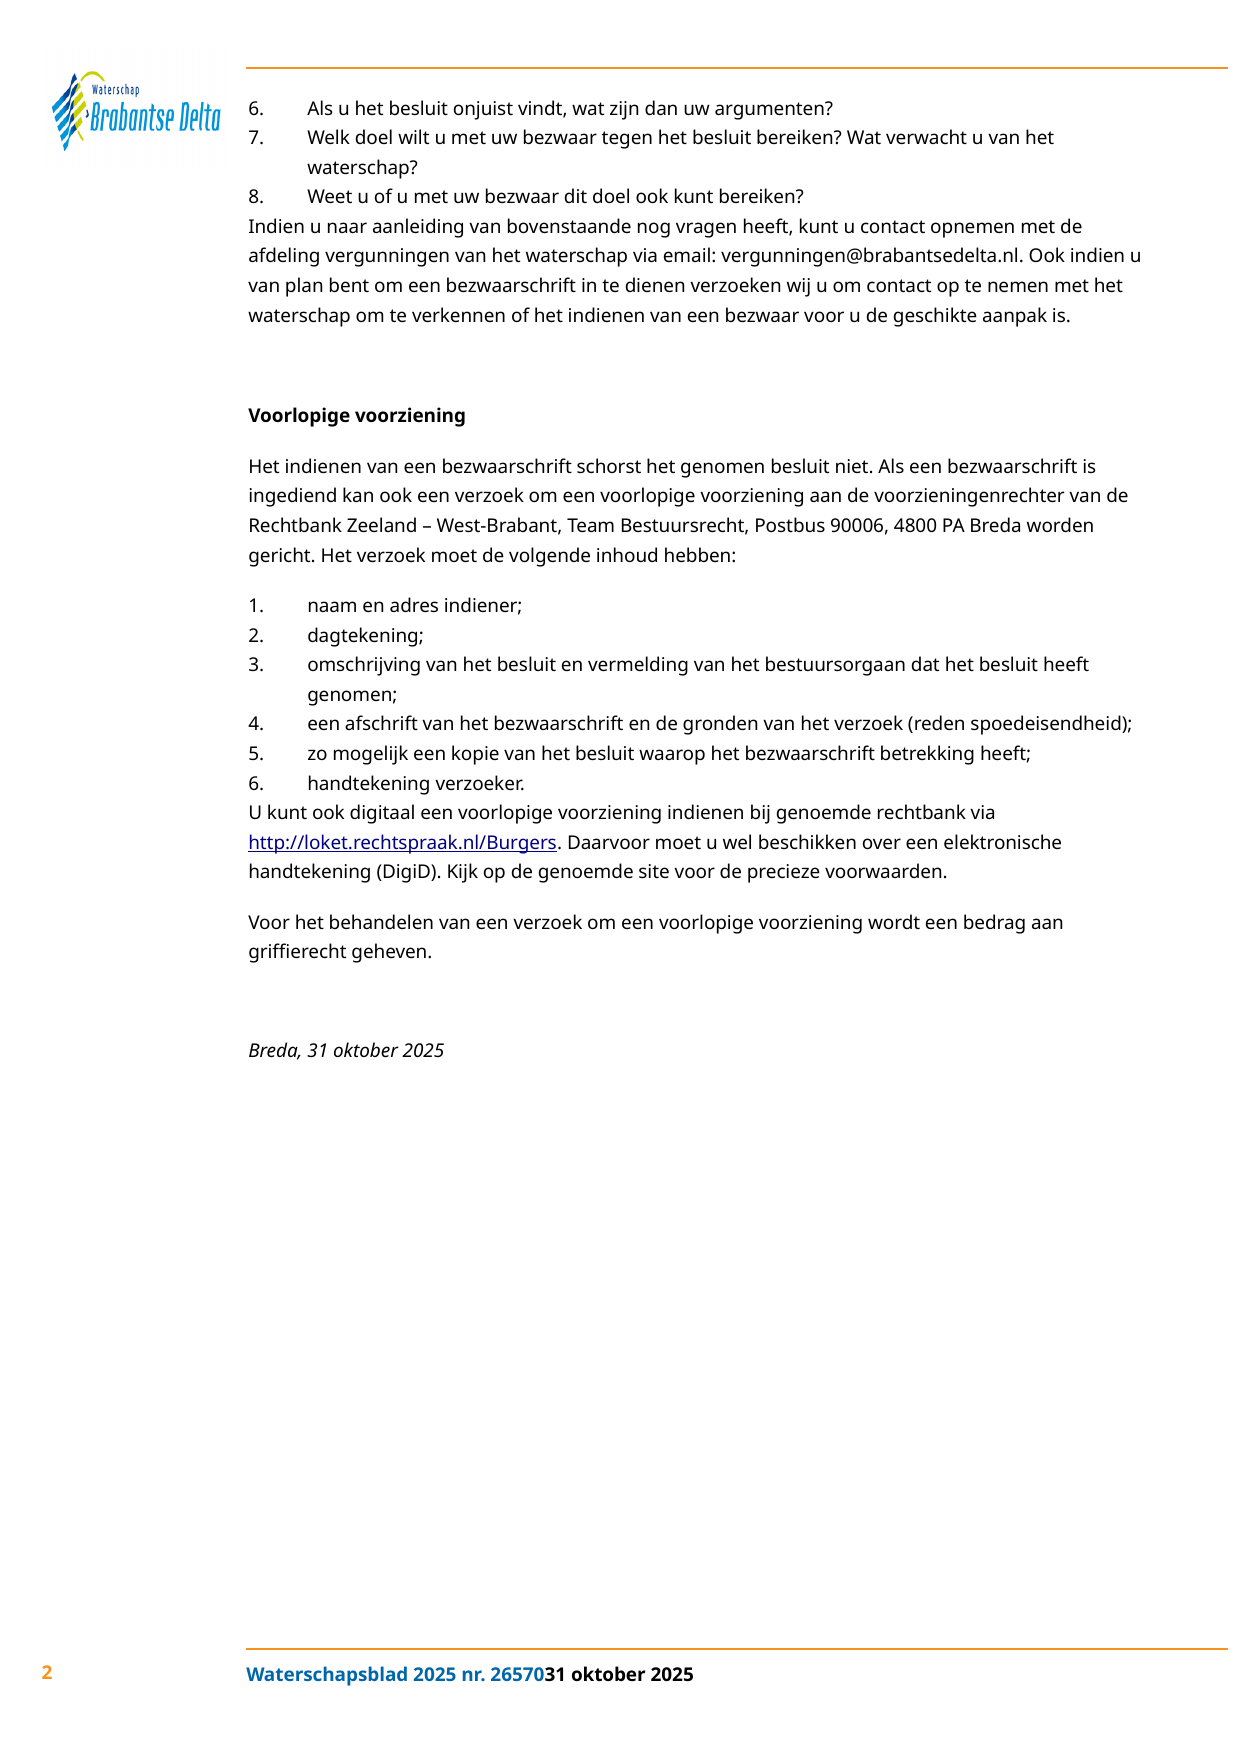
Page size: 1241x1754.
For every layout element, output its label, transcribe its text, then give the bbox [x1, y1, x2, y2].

list Weet u of u met uw bezwaar dit doel ook kunt bereiken? [248, 183, 1152, 209]
list Welk doel wilt u met uw bezwaar tegen het besluit bereiken? Wat verwacht u van het waterschap? [248, 124, 1152, 180]
list dagtekening; [248, 622, 1152, 648]
list naam en adres indiener; [248, 592, 1152, 618]
list handtekening verzoeker. [248, 770, 1152, 796]
text Het indienen van een bezwaarschrift schorst het genomen besluit niet. Als een bezwaarschrift is ingediend kan ook een verzoek om een voorlopige voorziening aan de voorzieningenrechter van de Rechtbank Zeeland – West-Brabant, Team Bestuursrecht, Postbus 90006, 4800 PA Breda worden gericht. Het verzoek moet de volgende inhoud hebben: [248, 453, 1152, 568]
text U kunt ook digitaal een voorlopige voorziening indienen bij genoemde rechtbank via http://loket.rechtspraak.nl/Burgers. Daarvoor moet u wel beschikken over een elektronische handtekening (DigiD). Kijk op de genoemde site voor de precieze voorwaarden. [248, 799, 1152, 884]
list Als u het besluit onjuist vindt, wat zijn dan uw argumenten? [248, 95, 1152, 121]
list een afschrift van het bezwaarschrift en de gronden van het verzoek (reden spoedeisendheid); [248, 711, 1152, 736]
picture [41, 47, 231, 172]
text Breda, 31 oktober 2025 [248, 1037, 1152, 1062]
text Indien u naar aanleiding van bovenstaande nog vragen heeft, kunt u contact opnemen met de afdeling vergunningen van het waterschap via email: vergunningen@brabantsedelta.nl. Ook indien u van plan bent om een bezwaarschrift in te dienen verzoeken wij u om contact op te nemen met het waterschap om te verkennen of het indienen van een bezwaar voor u de geschikte aanpak is. [248, 213, 1152, 328]
list omschrijving van het besluit en vermelding van het bestuursorgaan dat het besluit heeft genomen; [248, 651, 1152, 707]
list zo mogelijk een kopie van het besluit waarop het bezwaarschrift betrekking heeft; [248, 740, 1152, 766]
text Voorlopige voorziening [248, 403, 1152, 428]
text Voor het behandelen van een verzoek om een voorlopige voorziening wordt een bedrag aan griffierecht geheven. [248, 909, 1152, 964]
